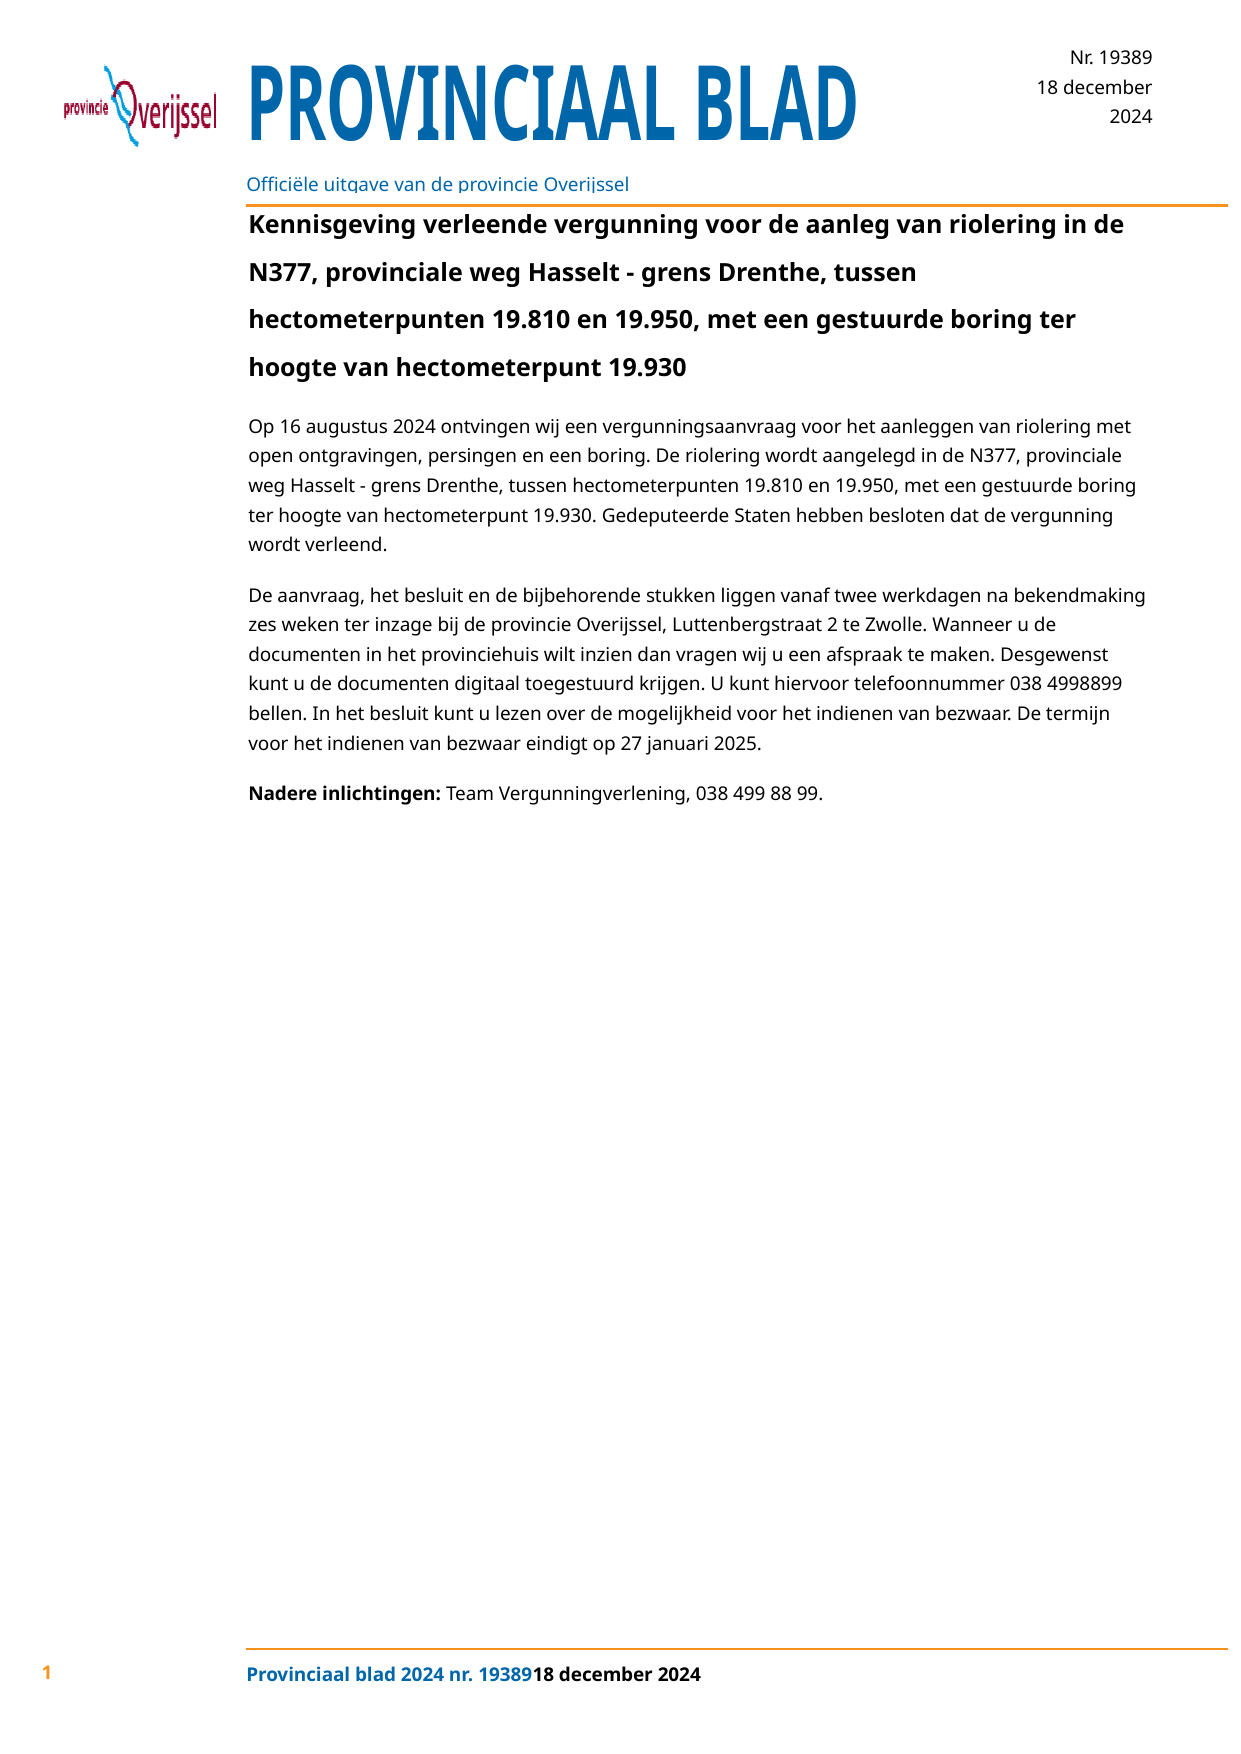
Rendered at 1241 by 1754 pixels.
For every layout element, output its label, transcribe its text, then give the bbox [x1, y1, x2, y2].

text Op 16 augustus 2024 ontvingen wij een vergunningsaanvraag voor het aanleggen van riolering met open ontgravingen, persingen en een boring. De riolering wordt aangelegd in de N377, provinciale weg Hasselt - grens Drenthe, tussen hectometerpunten 19.810 en 19.950, met een gestuurde boring ter hoogte van hectometerpunt 19.930. Gedeputeerde Staten hebben besloten dat de vergunning wordt verleend. [248, 413, 1152, 557]
picture [41, 47, 231, 172]
text Nadere inlichtingen: Team Vergunningverlening, 038 499 88 99. [248, 780, 1152, 806]
text De aanvraag, het besluit en de bijbehorende stukken liggen vanaf twee werkdagen na bekendmaking zes weken ter inzage bij de provincie Overijssel, Luttenbergstraat 2 te Zwolle. Wanneer u de documenten in het provinciehuis wilt inzien dan vragen wij u een afspraak te maken. Desgewenst kunt u de documenten digitaal toegestuurd krijgen. U kunt hiervoor telefoonnummer 038 4998899 bellen. In het besluit kunt u lezen over de mogelijkheid voor het indienen van bezwaar. De termijn voor het indienen van bezwaar eindigt op 27 januari 2025. [248, 582, 1152, 756]
text Kennisgeving verleende vergunning voor de aanleg van riolering in de N377, provinciale weg Hasselt - grens Drenthe, tussen hectometerpunten 19.810 en 19.950, met een gestuurde boring ter hoogte van hectometerpunt 19.930 [248, 207, 1152, 384]
